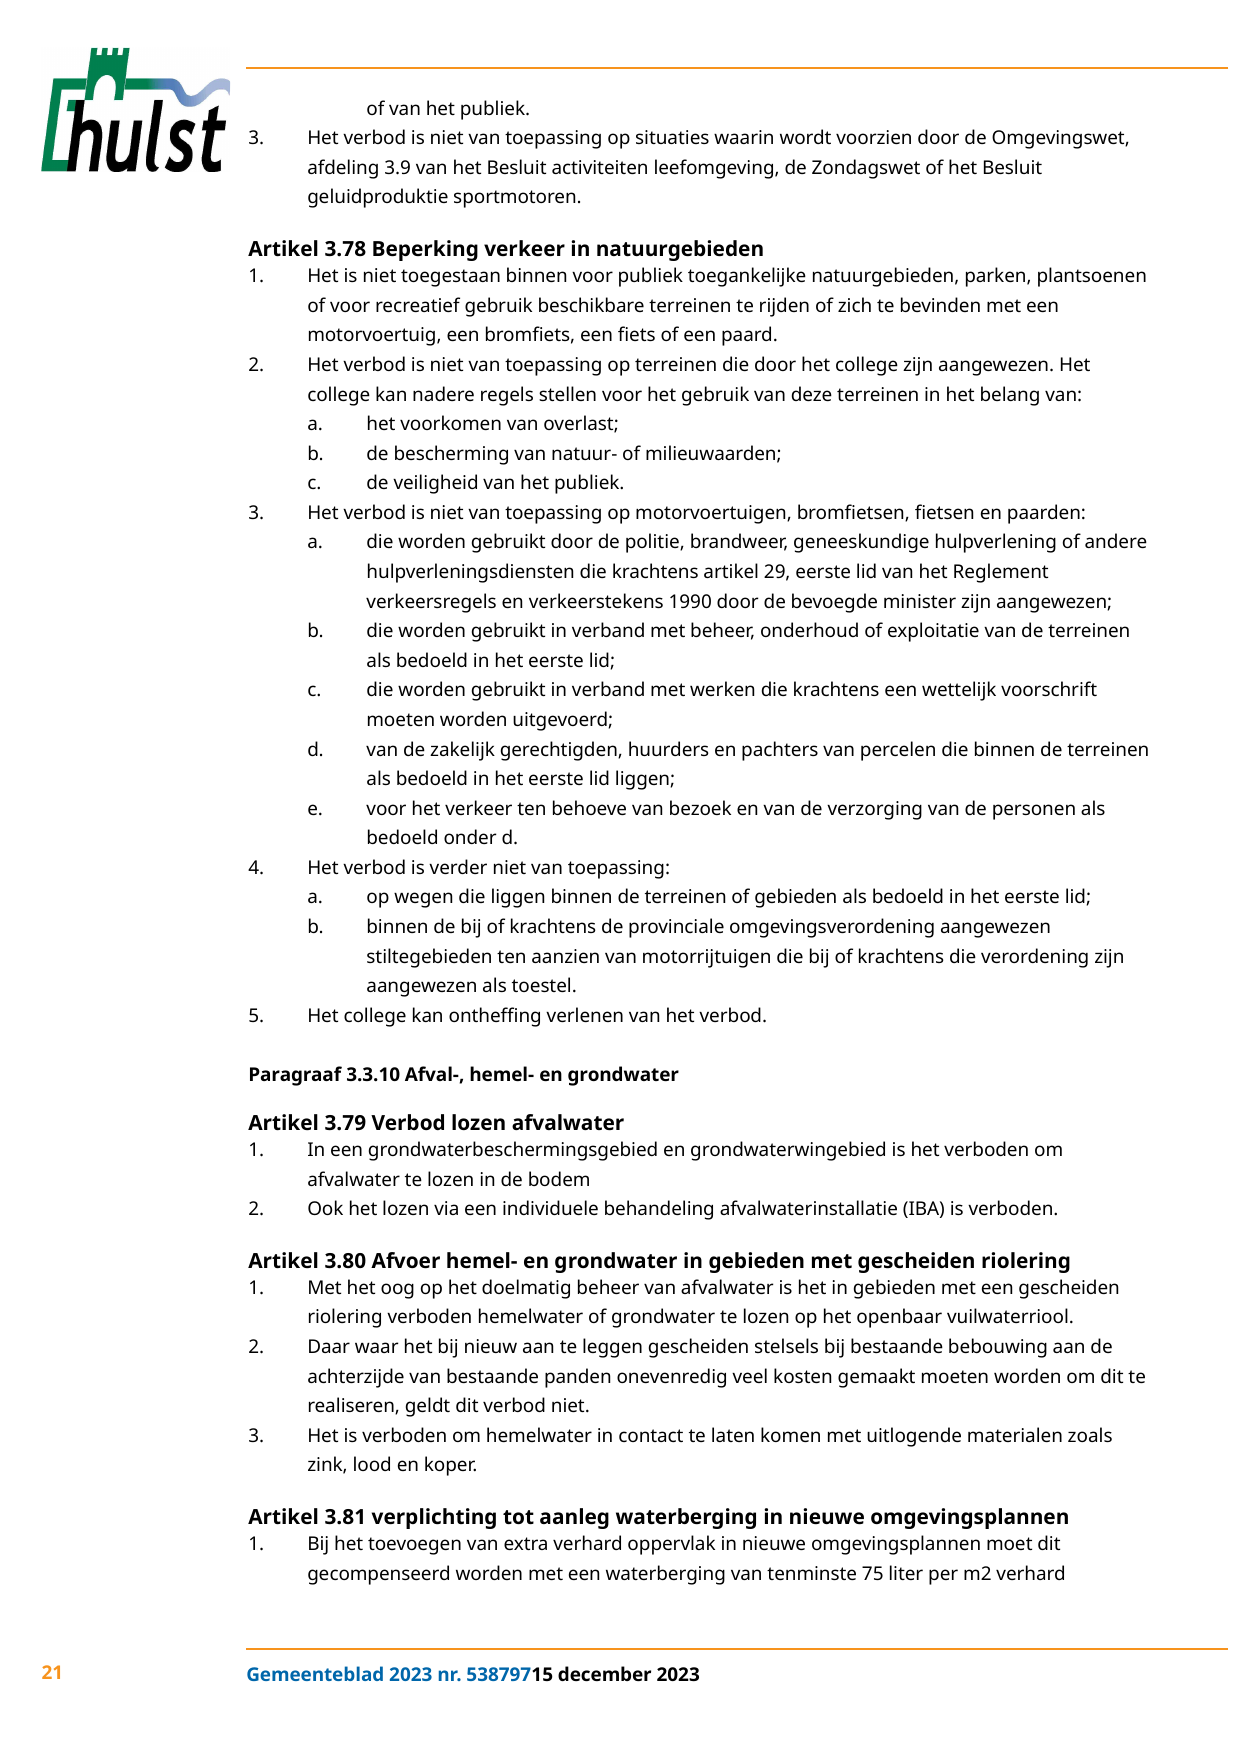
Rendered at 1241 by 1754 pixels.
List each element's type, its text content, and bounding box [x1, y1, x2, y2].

list die worden gebruikt door de politie, brandweer, geneeskundige hulpverlening of andere hulpverleningsdiensten die krachtens artikel 29, eerste lid van het Reglement verkeersregels en verkeerstekens 1990 door de bevoegde minister zijn aangewezen; [307, 529, 1152, 613]
list Ook het lozen via een individuele behandeling afvalwaterinstallatie (IBA) is verboden. [248, 1195, 1152, 1221]
text Paragraaf 3.3.10 Afval-, hemel- en grondwater [248, 1061, 1152, 1087]
list de bescherming van natuur- of milieuwaarden; [307, 440, 1152, 466]
list van de zakelijk gerechtigden, huurders en pachters van percelen die binnen de terreinen als bedoeld in het eerste lid liggen; [307, 736, 1152, 791]
list Het verbod is niet van toepassing op situaties waarin wordt voorzien door de Omgevingswet, afdeling 3.9 van het Besluit activiteiten leefomgeving, de Zondagswet of het Besluit geluidproduktie sportmotoren. [248, 124, 1152, 209]
list op wegen die liggen binnen de terreinen of gebieden als bedoeld in het eerste lid; [307, 884, 1152, 909]
list Het verbod is verder niet van toepassing: [248, 854, 1152, 880]
text Artikel 3.81 verplichting tot aanleg waterberging in nieuwe omgevingsplannen [248, 1502, 1152, 1531]
list Bij het toevoegen van extra verhard oppervlak in nieuwe omgevingsplannen moet dit gecompenseerd worden met een waterberging van tenminste 75 liter per m2 verhard [248, 1531, 1152, 1586]
list Het is verboden om hemelwater in contact te laten komen met uitlogende materialen zoals zink, lood en koper. [248, 1422, 1152, 1477]
text Artikel 3.80 Afvoer hemel- en grondwater in gebieden met gescheiden riolering [248, 1246, 1152, 1274]
list Het verbod is niet van toepassing op terreinen die door het college zijn aangewezen. Het college kan nadere regels stellen voor het gebruik van deze terreinen in het belang van: [248, 351, 1152, 406]
list die worden gebruikt in verband met beheer, onderhoud of exploitatie van de terreinen als bedoeld in het eerste lid; [307, 617, 1152, 673]
list Het college kan ontheffing verlenen van het verbod. [248, 1002, 1152, 1028]
list In een grondwaterbeschermingsgebied en grondwaterwingebied is het verboden om afvalwater te lozen in de bodem [248, 1136, 1152, 1191]
list voor het verkeer ten behoeve van bezoek en van de verzorging van de personen als bedoeld onder d. [307, 795, 1152, 850]
list de veiligheid van het publiek. [307, 469, 1152, 495]
list die worden gebruikt in verband met werken die krachtens een wettelijk voorschrift moeten worden uitgevoerd; [307, 677, 1152, 732]
list binnen de bij of krachtens de provinciale omgevingsverordening aangewezen stiltegebieden ten aanzien van motorrijtuigen die bij of krachtens die verordening zijn aangewezen als toestel. [307, 913, 1152, 998]
list Daar waar het bij nieuw aan te leggen gescheiden stelsels bij bestaande bebouwing aan de achterzijde van bestaande panden onevenredig veel kosten gemaakt moeten worden om dit te realiseren, geldt dit verbod niet. [248, 1333, 1152, 1418]
picture [41, 47, 231, 172]
list Met het oog op het doelmatig beheer van afvalwater is het in gebieden met een gescheiden riolering verboden hemelwater of grondwater te lozen op het openbaar vuilwaterriool. [248, 1274, 1152, 1329]
text Artikel 3.79 Verbod lozen afvalwater [248, 1108, 1152, 1136]
list of van het publiek. [307, 95, 1152, 121]
list het voorkomen van overlast; [307, 410, 1152, 436]
list Het is niet toegestaan binnen voor publiek toegankelijke natuurgebieden, parken, plantsoenen of voor recreatief gebruik beschikbare terreinen te rijden of zich te bevinden met een motorvoertuig, een bromfiets, een fiets of een paard. [248, 262, 1152, 347]
list Het verbod is niet van toepassing op motorvoertuigen, bromfietsen, fietsen en paarden: [248, 499, 1152, 525]
text Artikel 3.78 Beperking verkeer in natuurgebieden [248, 234, 1152, 262]
